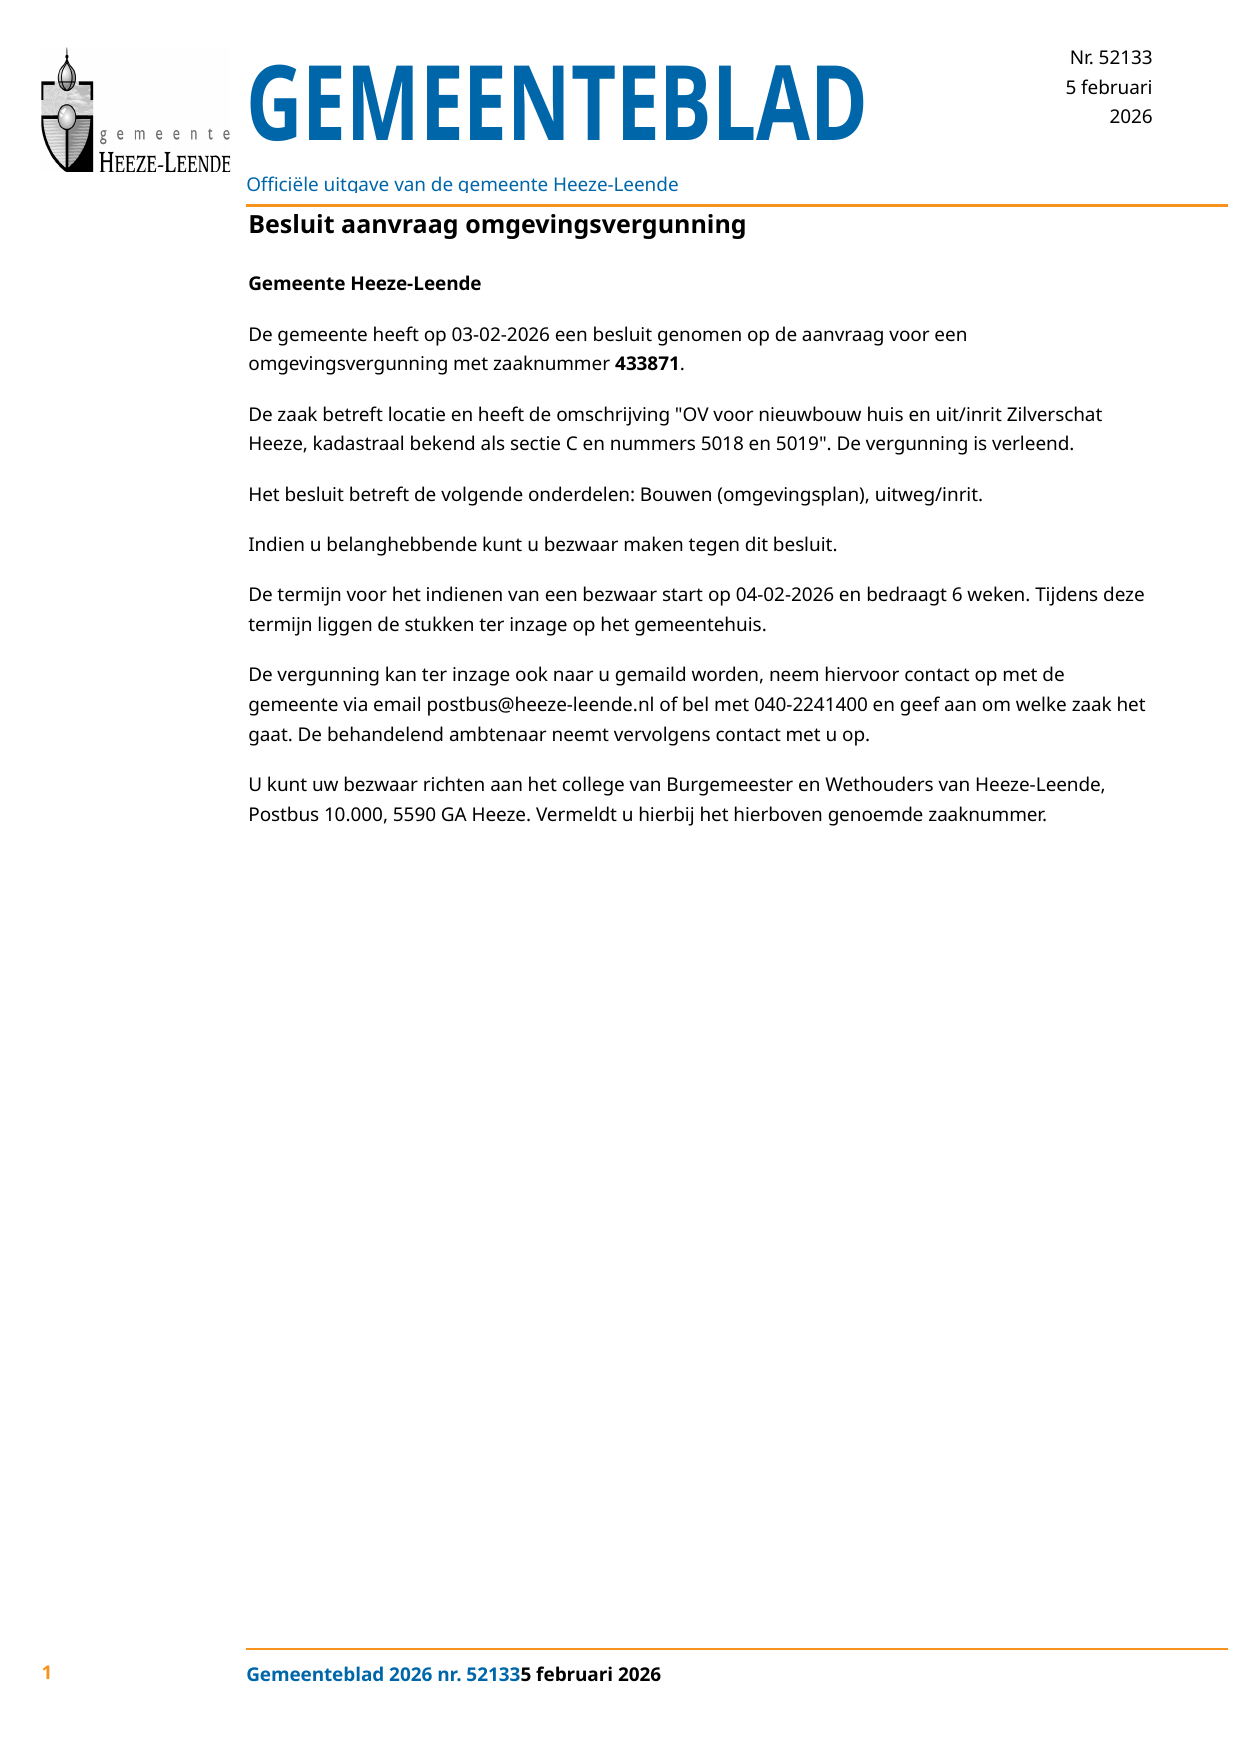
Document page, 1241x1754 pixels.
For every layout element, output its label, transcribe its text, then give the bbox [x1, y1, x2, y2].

text Gemeente Heeze-Leende [248, 270, 1152, 296]
text Besluit aanvraag omgevingsvergunning [248, 207, 1152, 241]
text Indien u belanghebbende kunt u bezwaar maken tegen dit besluit. [248, 531, 1152, 557]
picture [41, 47, 231, 172]
text Het besluit betreft de volgende onderdelen: Bouwen (omgevingsplan), uitweg/inrit. [248, 481, 1152, 506]
text U kunt uw bezwaar richten aan het college van Burgemeester en Wethouders van Heeze-Leende, Postbus 10.000, 5590 GA Heeze. Vermeldt u hierbij het hierboven genoemde zaaknummer. [248, 771, 1152, 826]
text De termijn voor het indienen van een bezwaar start op 04-02-2026 en bedraagt 6 weken. Tijdens deze termijn liggen de stukken ter inzage op het gemeentehuis. [248, 582, 1152, 637]
text De gemeente heeft op 03-02-2026 een besluit genomen op de aanvraag voor een omgevingsvergunning met zaaknummer 433871. [248, 321, 1152, 376]
text De zaak betreft locatie en heeft de omschrijving "OV voor nieuwbouw huis en uit/inrit Zilverschat Heeze, kadastraal bekend als sectie C en nummers 5018 en 5019". De vergunning is verleend. [248, 401, 1152, 456]
text De vergunning kan ter inzage ook naar u gemaild worden, neem hiervoor contact op met de gemeente via email postbus@heeze-leende.nl of bel met 040-2241400 en geef aan om welke zaak het gaat. De behandelend ambtenaar neemt vervolgens contact met u op. [248, 662, 1152, 746]
